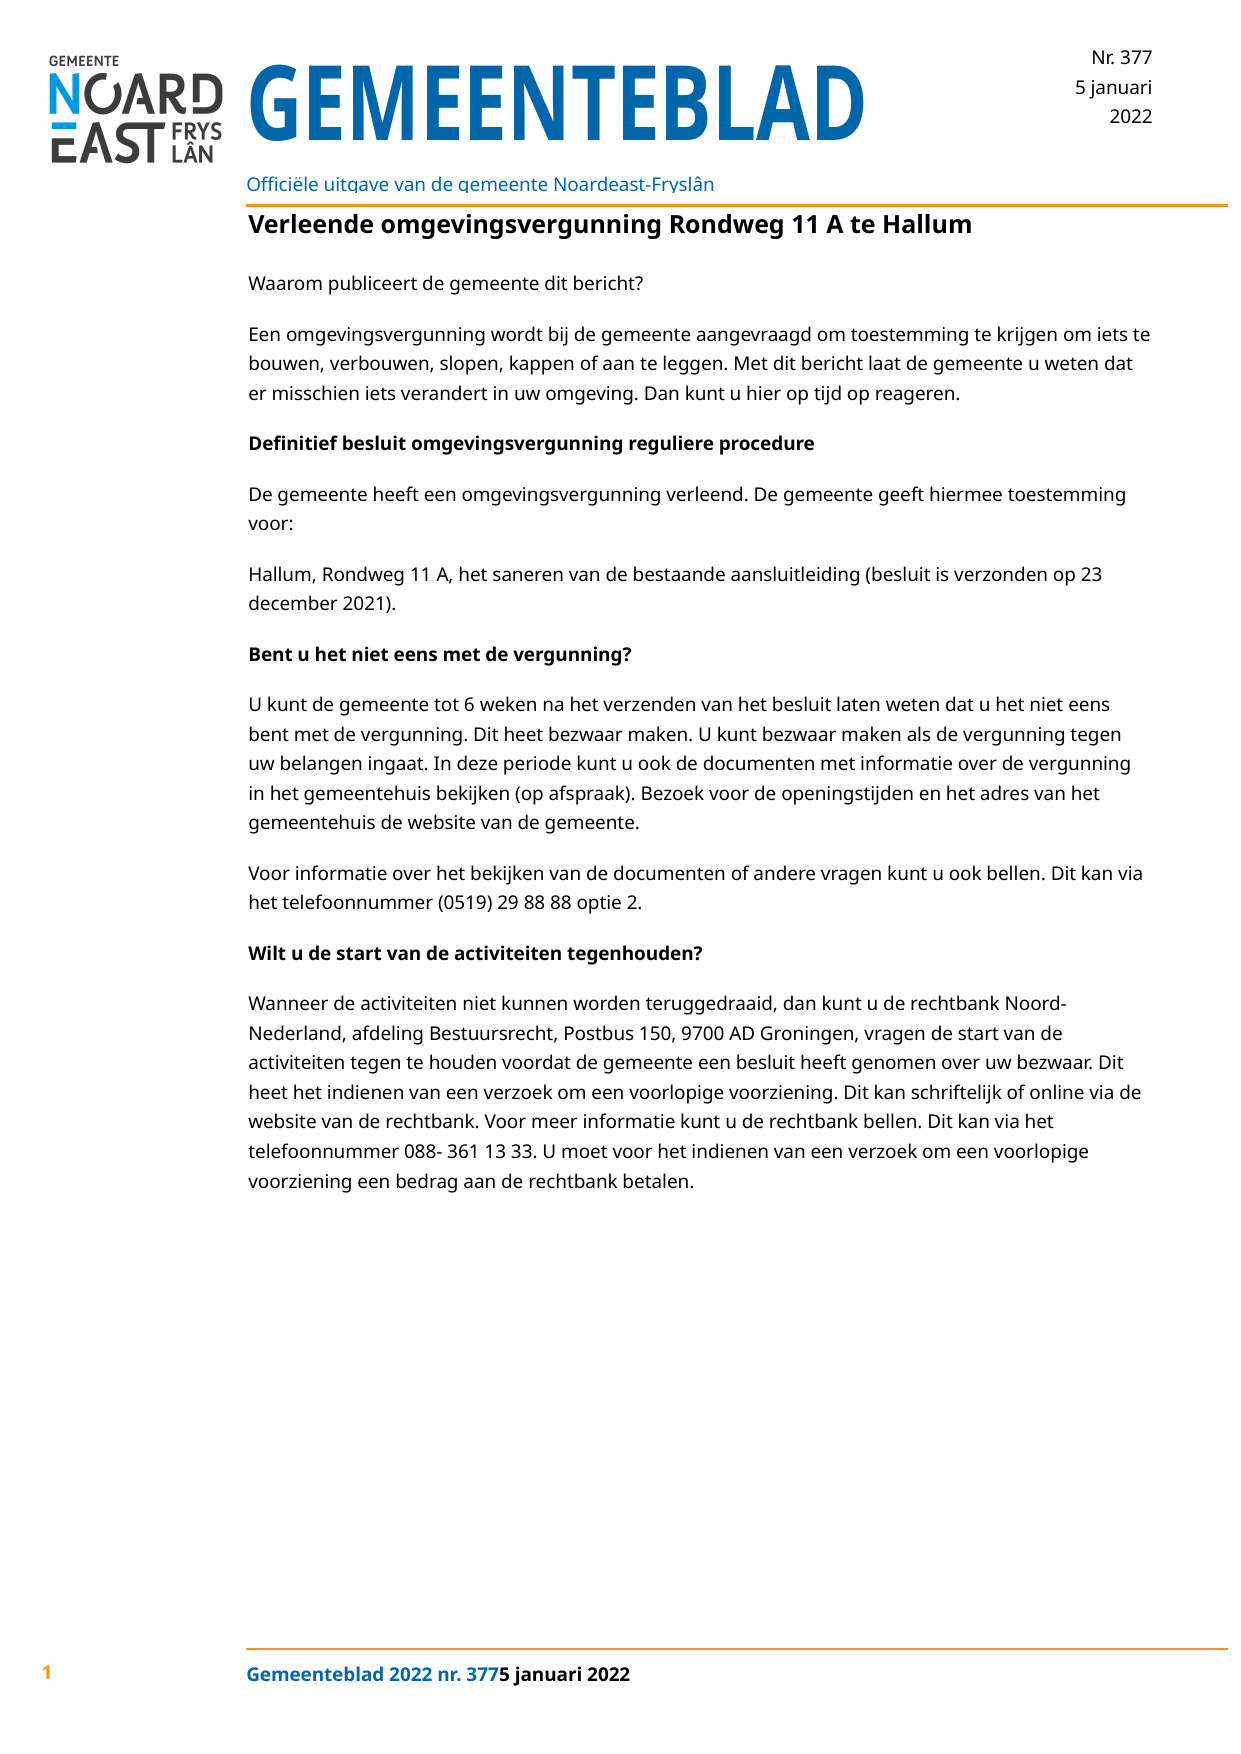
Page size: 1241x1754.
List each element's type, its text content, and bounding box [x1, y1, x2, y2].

text Een omgevingsvergunning wordt bij de gemeente aangevraagd om toestemming te krijgen om iets te bouwen, verbouwen, slopen, kappen of aan te leggen. Met dit bericht laat de gemeente u weten dat er misschien iets verandert in uw omgeving. Dan kunt u hier op tijd op reageren. [248, 321, 1152, 406]
text Wilt u de start van de activiteiten tegenhouden? [248, 940, 1152, 966]
text Verleende omgevingsvergunning Rondweg 11 A te Hallum [248, 207, 1152, 241]
text Waarom publiceert de gemeente dit bericht? [248, 270, 1152, 296]
text Hallum, Rondweg 11 A, het saneren van de bestaande aansluitleiding (besluit is verzonden op 23 december 2021). [248, 561, 1152, 616]
text Wanneer de activiteiten niet kunnen worden teruggedraaid, dan kunt u de rechtbank Noord-Nederland, afdeling Bestuursrecht, Postbus 150, 9700 AD Groningen, vragen de start van de activiteiten tegen te houden voordat de gemeente een besluit heeft genomen over uw bezwaar. Dit heet het indienen van een verzoek om een voorlopige voorziening. Dit kan schriftelijk of online via de website van de rechtbank. Voor meer informatie kunt u de rechtbank bellen. Dit kan via het telefoonnummer 088- 361 13 33. U moet voor het indienen van een verzoek om een voorlopige voorziening een bedrag aan de rechtbank betalen. [248, 990, 1152, 1193]
text Definitief besluit omgevingsvergunning reguliere procedure [248, 430, 1152, 456]
picture [41, 47, 231, 172]
text De gemeente heeft een omgevingsvergunning verleend. De gemeente geeft hiermee toestemming voor: [248, 481, 1152, 536]
text U kunt de gemeente tot 6 weken na het verzenden van het besluit laten weten dat u het niet eens bent met de vergunning. Dit heet bezwaar maken. U kunt bezwaar maken als de vergunning tegen uw belangen ingaat. In deze periode kunt u ook de documenten met informatie over de vergunning in het gemeentehuis bekijken (op afspraak). Bezoek voor de openingstijden en het adres van het gemeentehuis de website van de gemeente. [248, 691, 1152, 835]
text Bent u het niet eens met de vergunning? [248, 641, 1152, 666]
text Voor informatie over het bekijken van de documenten of andere vragen kunt u ook bellen. Dit kan via het telefoonnummer (0519) 29 88 88 optie 2. [248, 860, 1152, 915]
